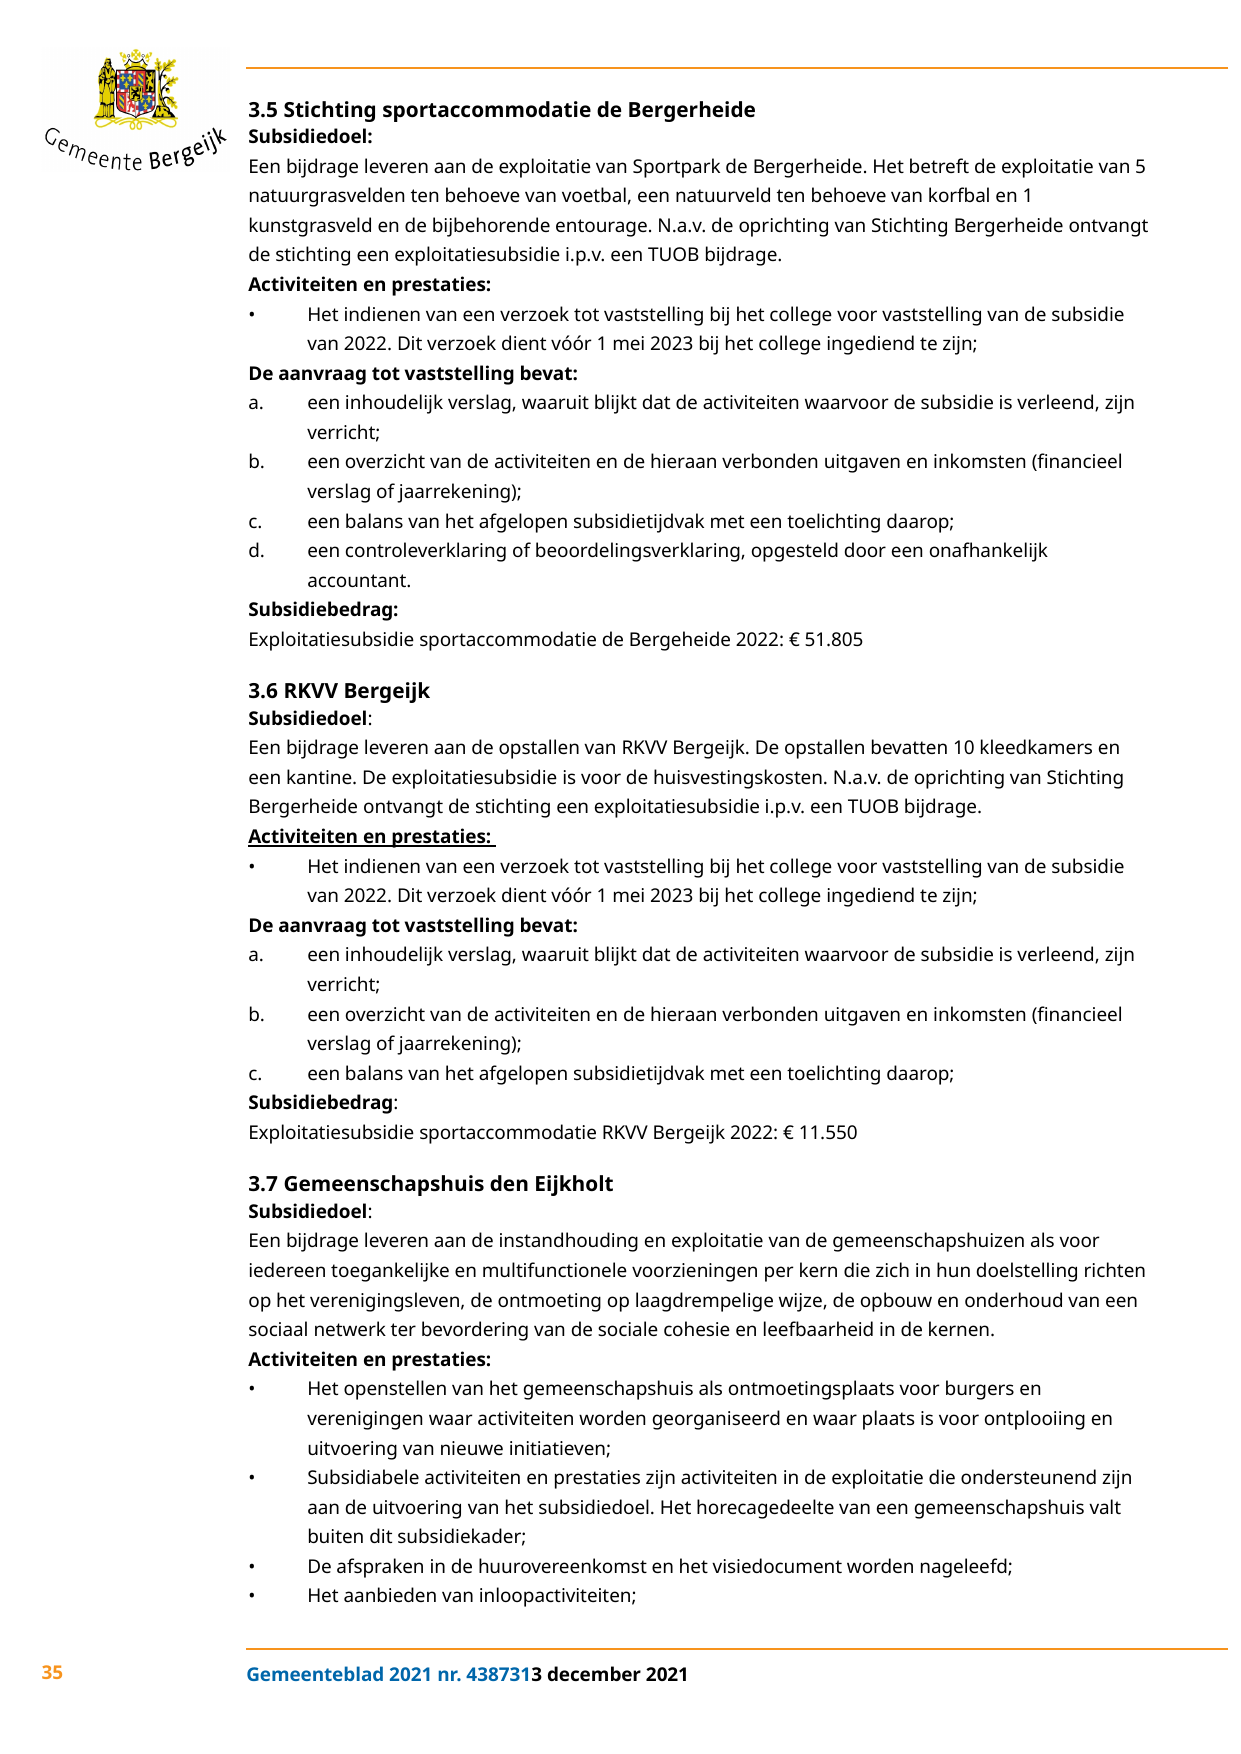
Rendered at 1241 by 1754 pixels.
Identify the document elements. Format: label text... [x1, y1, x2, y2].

list De afspraken in de huurovereenkomst en het visiedocument worden nageleefd; [248, 1553, 1152, 1579]
text 3.6 RKVV Bergeijk [248, 677, 1152, 705]
text Een bijdrage leveren aan de exploitatie van Sportpark de Bergerheide. Het betreft de exploitatie van 5 natuurgrasvelden ten behoeve van voetbal, een natuurveld ten behoeve van korfbal en 1 kunstgrasveld en de bijbehorende entourage. N.a.v. de oprichting van Stichting Bergerheide ontvangt de stichting een exploitatiesubsidie i.p.v. een TUOB bijdrage. [248, 153, 1152, 267]
text Activiteiten en prestaties: [248, 823, 1152, 849]
list een balans van het afgelopen subsidietijdvak met een toelichting daarop; [248, 1060, 1152, 1086]
list een inhoudelijk verslag, waaruit blijkt dat de activiteiten waarvoor de subsidie is verleend, zijn verricht; [248, 389, 1152, 445]
list Het indienen van een verzoek tot vaststelling bij het college voor vaststelling van de subsidie van 2022. Dit verzoek dient vóór 1 mei 2023 bij het college ingediend te zijn; [248, 301, 1152, 356]
list Subsidiabele activiteiten en prestaties zijn activiteiten in de exploitatie die ondersteunend zijn aan de uitvoering van het subsidiedoel. Het horecagedeelte van een gemeenschapshuis valt buiten dit subsidiekader; [248, 1464, 1152, 1549]
text Subsidiedoel: [248, 1198, 1152, 1224]
list een controleverklaring of beoordelingsverklaring, opgesteld door een onafhankelijk accountant. [248, 537, 1152, 593]
text Subsidiebedrag: [248, 597, 1152, 622]
text De aanvraag tot vaststelling bevat: [248, 912, 1152, 938]
text Een bijdrage leveren aan de instandhouding en exploitatie van de gemeenschapshuizen als voor iedereen toegankelijke en multifunctionele voorzieningen per kern die zich in hun doelstelling richten op het verenigingsleven, de ontmoeting op laagdrempelige wijze, de opbouw en onderhoud van een sociaal netwerk ter bevordering van de sociale cohesie en leefbaarheid in de kernen. [248, 1228, 1152, 1342]
text Subsidiedoel: [248, 123, 1152, 149]
picture [41, 47, 231, 172]
list een inhoudelijk verslag, waaruit blijkt dat de activiteiten waarvoor de subsidie is verleend, zijn verricht; [248, 942, 1152, 997]
list Het indienen van een verzoek tot vaststelling bij het college voor vaststelling van de subsidie van 2022. Dit verzoek dient vóór 1 mei 2023 bij het college ingediend te zijn; [248, 853, 1152, 908]
text Exploitatiesubsidie sportaccommodatie de Bergeheide 2022: € 51.805 [248, 626, 1152, 652]
list Het aanbieden van inloopactiviteiten; [248, 1583, 1152, 1608]
text Subsidiebedrag: [248, 1089, 1152, 1115]
text Activiteiten en prestaties: [248, 1346, 1152, 1372]
list een balans van het afgelopen subsidietijdvak met een toelichting daarop; [248, 508, 1152, 533]
text 3.7 Gemeenschapshuis den Eijkholt [248, 1169, 1152, 1198]
text Een bijdrage leveren aan de opstallen van RKVV Bergeijk. De opstallen bevatten 10 kleedkamers en een kantine. De exploitatiesubsidie is voor de huisvestingskosten. N.a.v. de oprichting van Stichting Bergerheide ontvangt de stichting een exploitatiesubsidie i.p.v. een TUOB bijdrage. [248, 734, 1152, 819]
text Activiteiten en prestaties: [248, 271, 1152, 297]
text 3.5 Stichting sportaccommodatie de Bergerheide [248, 95, 1152, 123]
text De aanvraag tot vaststelling bevat: [248, 360, 1152, 386]
list een overzicht van de activiteiten en de hieraan verbonden uitgaven en inkomsten (financieel verslag of jaarrekening); [248, 449, 1152, 504]
list een overzicht van de activiteiten en de hieraan verbonden uitgaven en inkomsten (financieel verslag of jaarrekening); [248, 1001, 1152, 1056]
text Subsidiedoel: [248, 705, 1152, 731]
text Exploitatiesubsidie sportaccommodatie RKVV Bergeijk 2022: € 11.550 [248, 1119, 1152, 1145]
list Het openstellen van het gemeenschapshuis als ontmoetingsplaats voor burgers en verenigingen waar activiteiten worden georganiseerd en waar plaats is voor ontplooiing en uitvoering van nieuwe initiatieven; [248, 1376, 1152, 1460]
